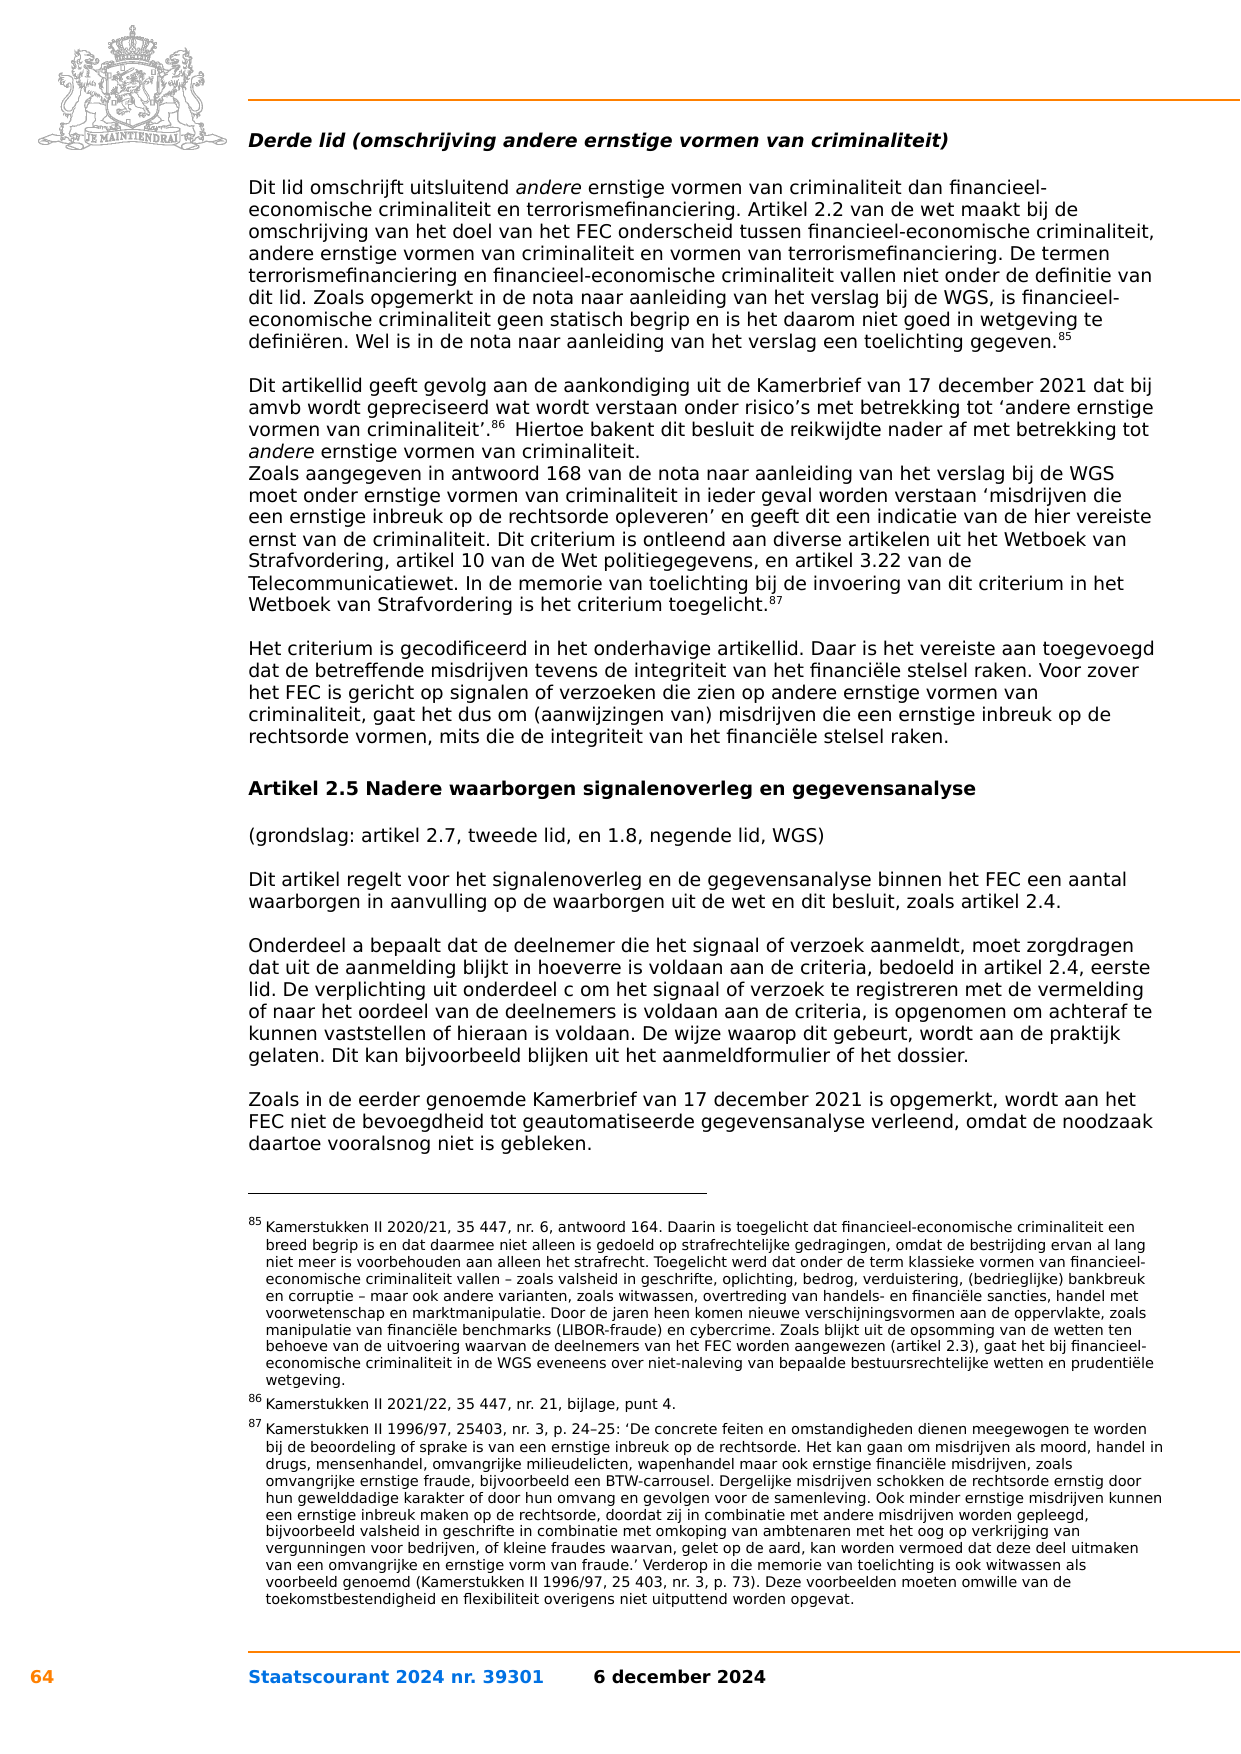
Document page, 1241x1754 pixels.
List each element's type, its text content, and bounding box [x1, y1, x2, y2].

text Zoals in de eerder genoemde Kamerbrief van 17 december 2021 is opgemerkt, wordt aan het FEC niet de bevoegdheid tot geautomatiseerde gegevensanalyse verleend, omdat de noodzaak daartoe vooralsnog niet is gebleken. [248, 1088, 1163, 1154]
subtitle Derde lid (omschrijving andere ernstige vormen van criminaliteit) [248, 130, 1163, 152]
text Het criterium is gecodificeerd in het onderhavige artikellid. Daar is het vereiste aan toegevoegd dat de betreffende misdrijven tevens de integriteit van het financiële stelsel raken. Voor zover het FEC is gericht op signalen of verzoeken die zien op andere ernstige vormen van criminaliteit, gaat het dus om (aanwijzingen van) misdrijven die een ernstige inbreuk op de rechtsorde vormen, mits die de integriteit van het financiële stelsel raken. [248, 638, 1163, 748]
text Dit artikellid geeft gevolg aan de aankondiging uit de Kamerbrief van 17 december 2021 dat bij amvb wordt gepreciseerd wat wordt verstaan onder risico’s met betrekking tot ‘andere ernstige vormen van criminaliteit’. Hiertoe bakent dit besluit de reikwijdte nader af met betrekking tot andere ernstige vormen van criminaliteit. [248, 374, 1163, 462]
text Kamerstukken II 2021/22, 35 447, nr. 21, bijlage, punt 4. [248, 1392, 1163, 1414]
subtitle (grondslag: artikel 2.7, tweede lid, en 1.8, negende lid, WGS) [248, 825, 1163, 847]
text Dit lid omschrijft uitsluitend andere ernstige vormen van criminaliteit dan financieel-economische criminaliteit en terrorismefinanciering. Artikel 2.2 van de wet maakt bij de omschrijving van het doel van het FEC onderscheid tussen financieel-economische criminaliteit, andere ernstige vormen van criminaliteit en vormen van terrorismefinanciering. De termen terrorismefinanciering en financieel-economische criminaliteit vallen niet onder de definitie van dit lid. Zoals opgemerkt in de nota naar aanleiding van het verslag bij de WGS, is financieel-economische criminaliteit geen statisch begrip en is het daarom niet goed in wetgeving te definiëren. Wel is in de nota naar aanleiding van het verslag een toelichting gegeven. [248, 177, 1163, 353]
picture [38, 25, 227, 150]
text Dit artikel regelt voor het signalenoverleg en de gegevensanalyse binnen het FEC een aantal waarborgen in aanvulling op de waarborgen uit de wet en dit besluit, zoals artikel 2.4. [248, 869, 1163, 913]
subtitle Artikel 2.5 Nadere waarborgen signalenoverleg en gegevensanalyse [248, 778, 1163, 800]
text Kamerstukken II 1996/97, 25403, nr. 3, p. 24–25: ‘De concrete feiten en omstandigheden dienen meegewogen te worden bij de beoordeling of sprake is van een ernstige inbreuk op de rechtsorde. Het kan gaan om misdrijven als moord, handel in drugs, mensenhandel, omvangrijke milieudelicten, wapenhandel maar ook ernstige financiële misdrijven, zoals omvangrijke ernstige fraude, bijvoorbeeld een BTW-carrousel. Dergelijke misdrijven schokken de rechtsorde ernstig door hun gewelddadige karakter of door hun omvang en gevolgen voor de samenleving. Ook minder ernstige misdrijven kunnen een ernstige inbreuk maken op de rechtsorde, doordat zij in combinatie met andere misdrijven worden gepleegd, bijvoorbeeld valsheid in geschrifte in combinatie met omkoping van ambtenaren met het oog op verkrijging van vergunningen voor bedrijven, of kleine fraudes waarvan, gelet op de aard, kan worden vermoed dat deze deel uitmaken van een omvangrijke en ernstige vorm van fraude.’ Verderop in die memorie van toelichting is ook witwassen als voorbeeld genoemd (Kamerstukken II 1996/97, 25 403, nr. 3, p. 73). Deze voorbeelden moeten omwille van de toekomstbestendigheid en flexibiliteit overigens niet uitputtend worden opgevat. [248, 1417, 1163, 1608]
text Kamerstukken II 2020/21, 35 447, nr. 6, antwoord 164. Daarin is toegelicht dat financieel-economische criminaliteit een breed begrip is en dat daarmee niet alleen is gedoeld op strafrechtelijke gedragingen, omdat de bestrijding ervan al lang niet meer is voorbehouden aan alleen het strafrecht. Toegelicht werd dat onder de term klassieke vormen van financieel-economische criminaliteit vallen – zoals valsheid in geschrifte, oplichting, bedrog, verduistering, (bedrieglijke) bankbreuk en corruptie – maar ook andere varianten, zoals witwassen, overtreding van handels- en financiële sancties, handel met voorwetenschap en marktmanipulatie. Door de jaren heen komen nieuwe verschijningsvormen aan de oppervlakte, zoals manipulatie van financiële benchmarks (LIBOR-fraude) en cybercrime. Zoals blijkt uit de opsomming van de wetten ten behoeve van de uitvoering waarvan de deelnemers van het FEC worden aangewezen (artikel 2.3), gaat het bij financieel-economische criminaliteit in de WGS eveneens over niet-naleving van bepaalde bestuursrechtelijke wetten en prudentiële wetgeving. [248, 1215, 1163, 1389]
text Onderdeel a bepaalt dat de deelnemer die het signaal of verzoek aanmeldt, moet zorgdragen dat uit de aanmelding blijkt in hoeverre is voldaan aan de criteria, bedoeld in artikel 2.4, eerste lid. De verplichting uit onderdeel c om het signaal of verzoek te registreren met de vermelding of naar het oordeel van de deelnemers is voldaan aan de criteria, is opgenomen om achteraf te kunnen vaststellen of hieraan is voldaan. De wijze waarop dit gebeurt, wordt aan de praktijk gelaten. Dit kan bijvoorbeeld blijken uit het aanmeldformulier of het dossier. [248, 935, 1163, 1067]
text Zoals aangegeven in antwoord 168 van de nota naar aanleiding van het verslag bij de WGS moet onder ernstige vormen van criminaliteit in ieder geval worden verstaan ‘misdrijven die een ernstige inbreuk op de rechtsorde opleveren’ en geeft dit een indicatie van de hier vereiste ernst van de criminaliteit. Dit criterium is ontleend aan diverse artikelen uit het Wetboek van Strafvordering, artikel 10 van de Wet politiegegevens, en artikel 3.22 van de Telecommunicatiewet. In de memorie van toelichting bij de invoering van dit criterium in het Wetboek van Strafvordering is het criterium toegelicht. [248, 462, 1163, 616]
